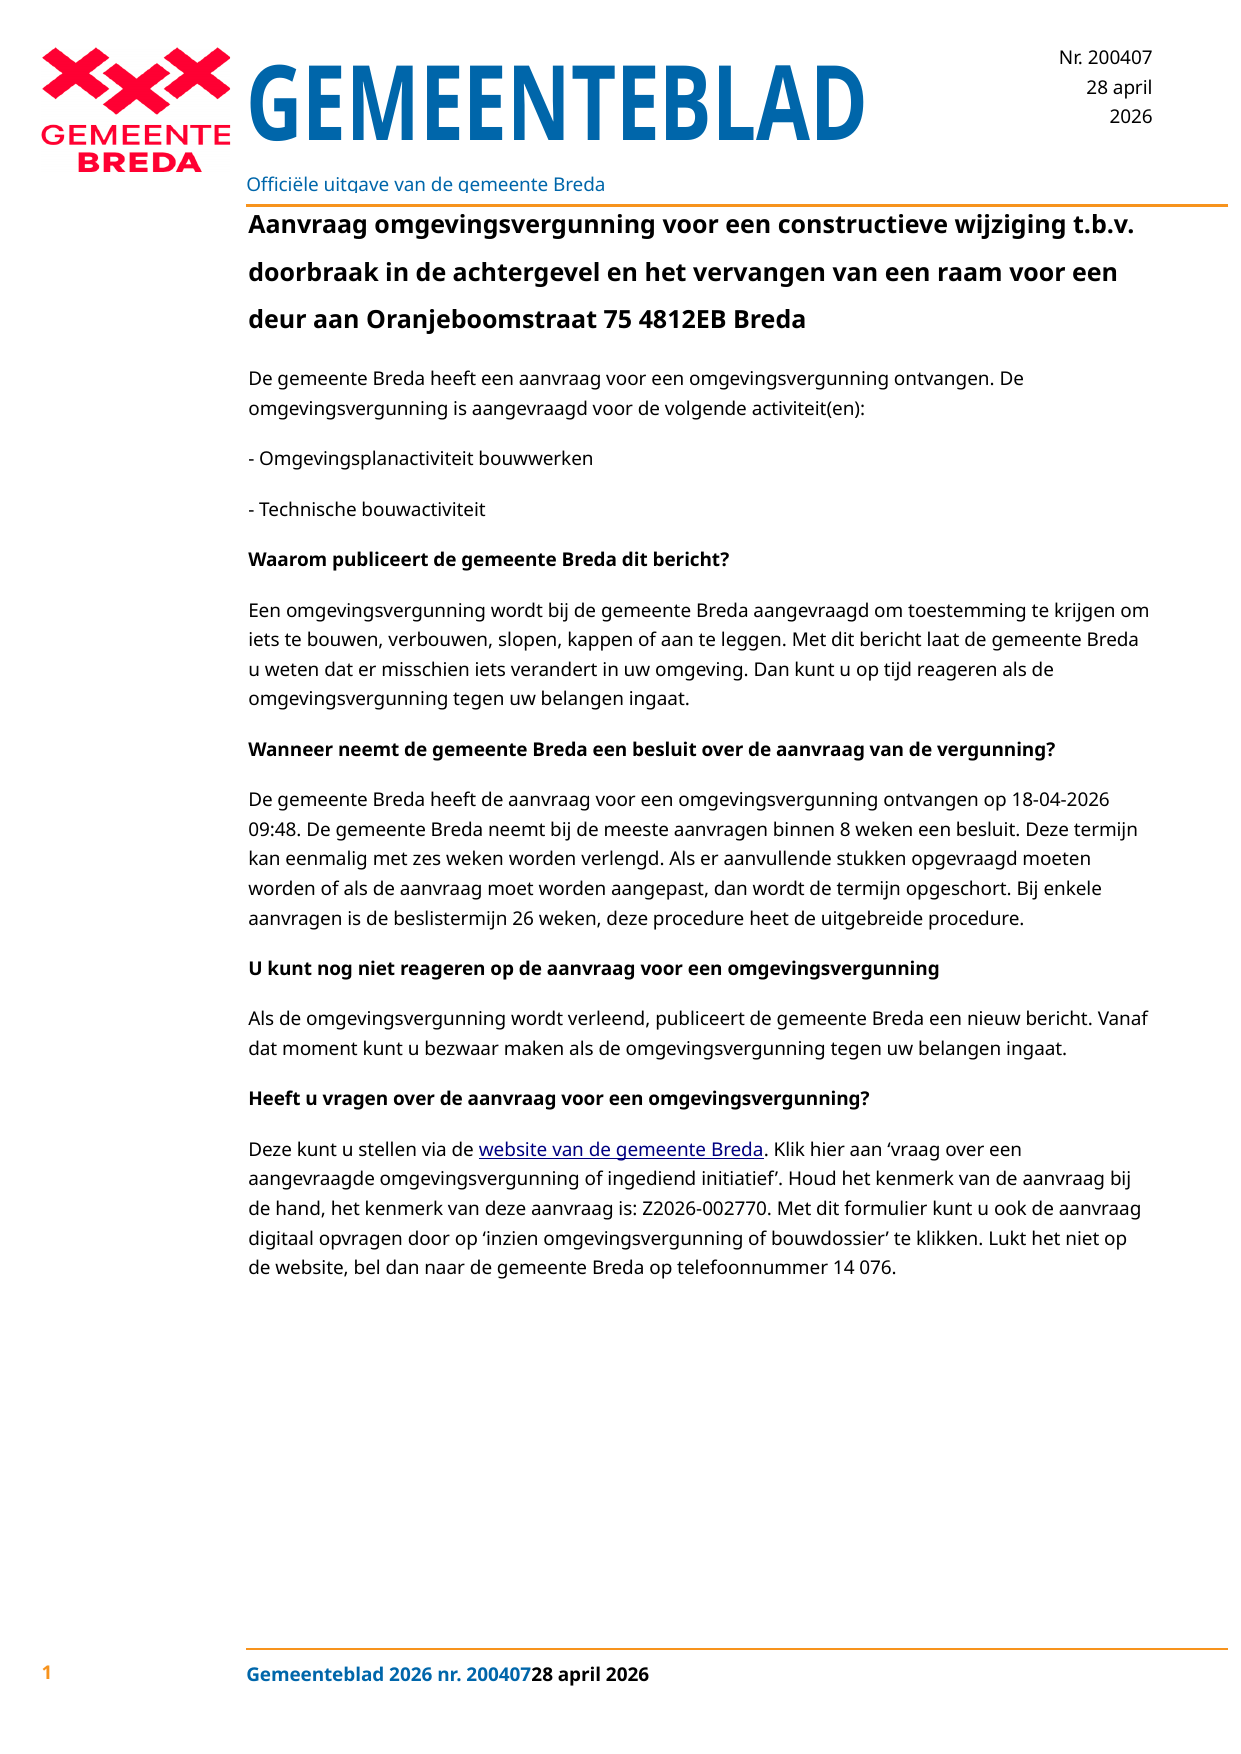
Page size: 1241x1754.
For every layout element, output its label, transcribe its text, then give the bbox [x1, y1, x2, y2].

text Aanvraag omgevingsvergunning voor een constructieve wijziging t.b.v. doorbraak in de achtergevel en het vervangen van een raam voor een deur aan Oranjeboomstraat 75 4812EB Breda [248, 207, 1152, 336]
text Waarom publiceert de gemeente Breda dit bericht? [248, 546, 1152, 572]
text De gemeente Breda heeft een aanvraag voor een omgevingsvergunning ontvangen. De omgevingsvergunning is aangevraagd voor de volgende activiteit(en): [248, 366, 1152, 421]
text Wanneer neemt de gemeente Breda een besluit over de aanvraag van de vergunning? [248, 736, 1152, 762]
text Een omgevingsvergunning wordt bij de gemeente Breda aangevraagd om toestemming te krijgen om iets te bouwen, verbouwen, slopen, kappen of aan te leggen. Met dit bericht laat de gemeente Breda u weten dat er misschien iets verandert in uw omgeving. Dan kunt u op tijd reageren als de omgevingsvergunning tegen uw belangen ingaat. [248, 597, 1152, 711]
text Heeft u vragen over de aanvraag voor een omgevingsvergunning? [248, 1086, 1152, 1111]
picture [41, 47, 231, 172]
text - Omgevingsplanactiviteit bouwwerken [248, 446, 1152, 471]
text Als de omgevingsvergunning wordt verleend, publiceert de gemeente Breda een nieuw bericht. Vanaf dat moment kunt u bezwaar maken als de omgevingsvergunning tegen uw belangen ingaat. [248, 1006, 1152, 1061]
text De gemeente Breda heeft de aanvraag voor een omgevingsvergunning ontvangen op 18-04-2026 09:48. De gemeente Breda neemt bij de meeste aanvragen binnen 8 weken een besluit. Deze termijn kan eenmalig met zes weken worden verlengd. Als er aanvullende stukken opgevraagd moeten worden of als de aanvraag moet worden aangepast, dan wordt de termijn opgeschort. Bij enkele aanvragen is de beslistermijn 26 weken, deze procedure heet de uitgebreide procedure. [248, 786, 1152, 930]
text - Technische bouwactiviteit [248, 496, 1152, 522]
text Deze kunt u stellen via de website van de gemeente Breda. Klik hier aan ‘vraag over een aangevraagde omgevingsvergunning of ingediend initiatief’. Houd het kenmerk van de aanvraag bij de hand, het kenmerk van deze aanvraag is: Z2026-002770. Met dit formulier kunt u ook de aanvraag digitaal opvragen door op ‘inzien omgevingsvergunning of bouwdossier’ te klikken. Lukt het niet op de website, bel dan naar de gemeente Breda op telefoonnummer 14 076. [248, 1136, 1152, 1280]
text U kunt nog niet reageren op de aanvraag voor een omgevingsvergunning [248, 955, 1152, 981]
